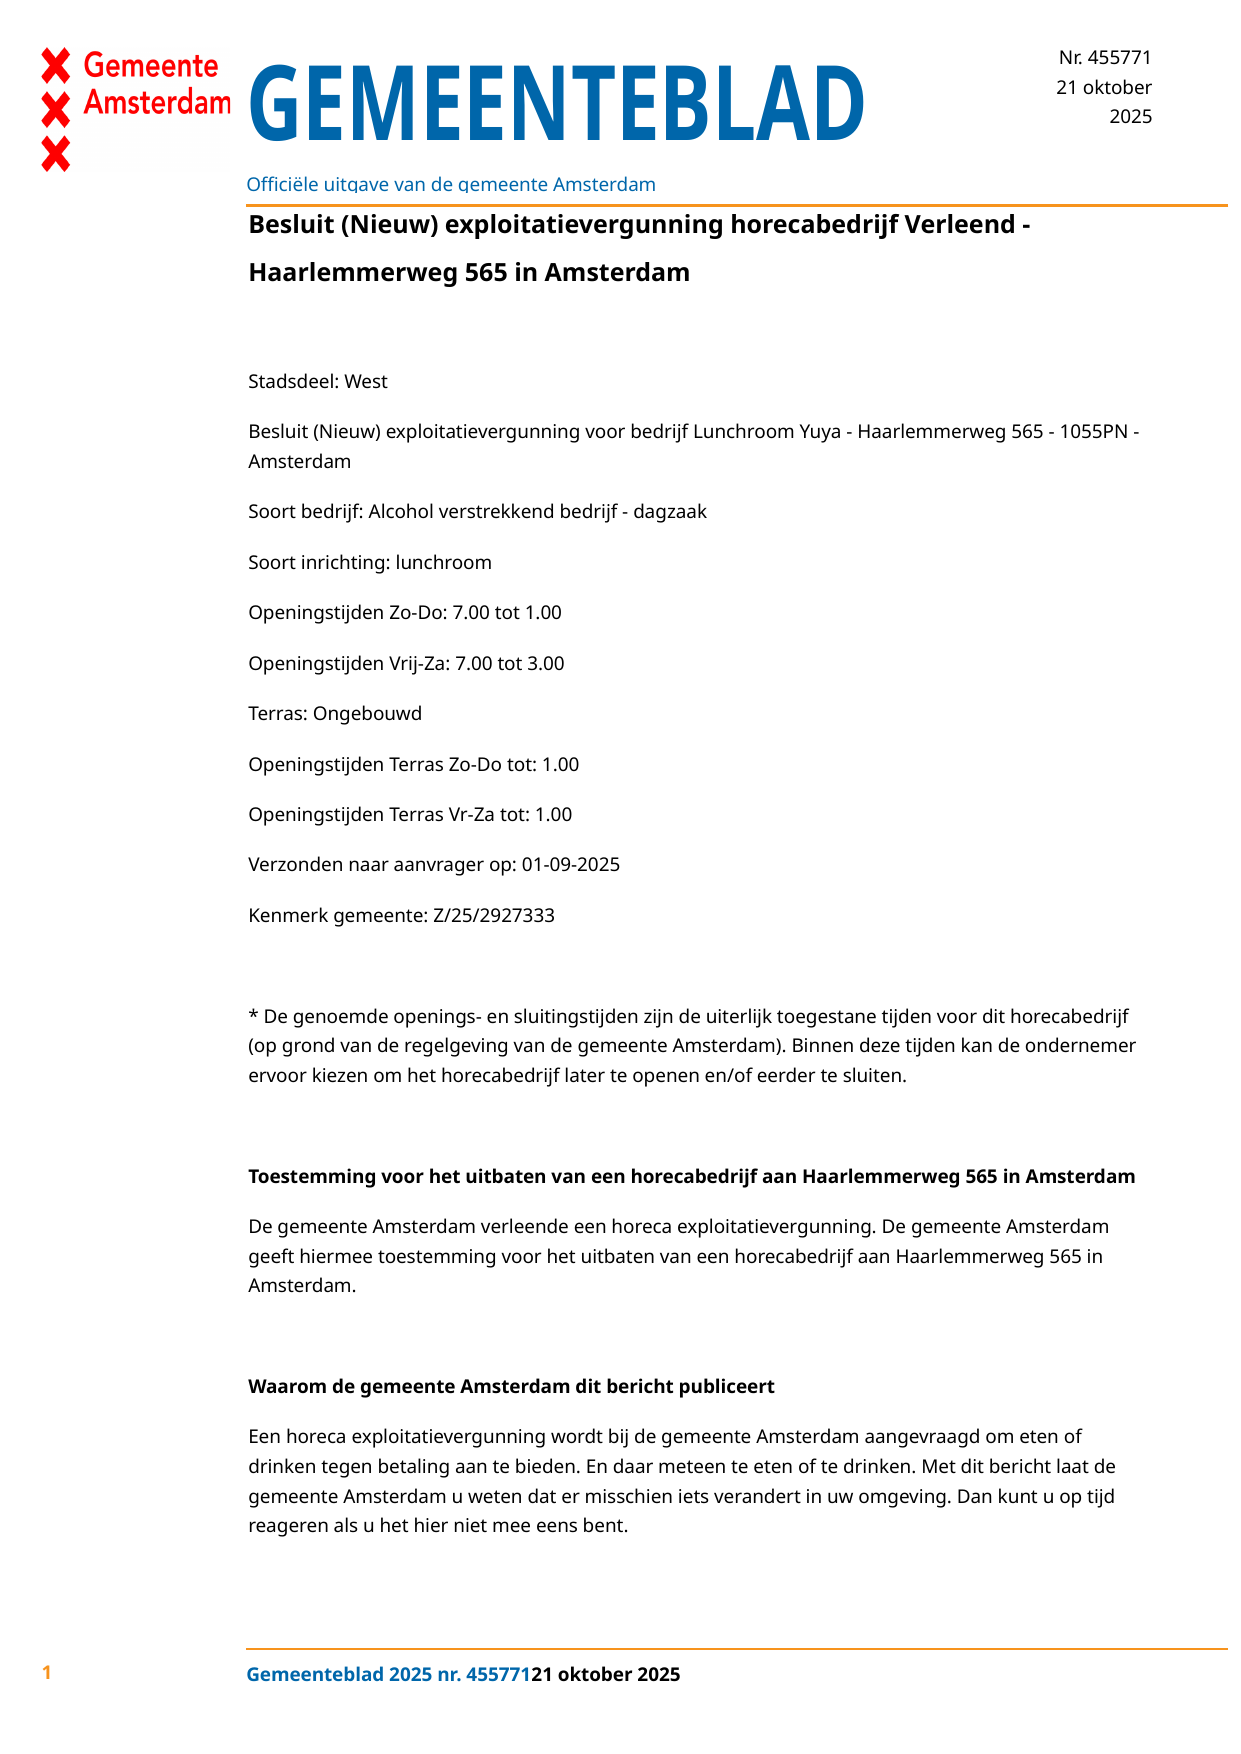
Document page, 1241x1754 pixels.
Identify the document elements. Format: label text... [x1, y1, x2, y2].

text Soort inrichting: lunchroom [248, 549, 1152, 575]
text De gemeente Amsterdam verleende een horeca exploitatievergunning. De gemeente Amsterdam geeft hiermee toestemming voor het uitbaten van een horecabedrijf aan Haarlemmerweg 565 in Amsterdam. [248, 1213, 1152, 1298]
text Soort bedrijf: Alcohol verstrekkend bedrijf - dagzaak [248, 499, 1152, 524]
text Stadsdeel: West [248, 368, 1152, 394]
text Terras: Ongebouwd [248, 700, 1152, 726]
text Verzonden naar aanvrager op: 01-09-2025 [248, 852, 1152, 877]
text Openingstijden Terras Vr-Za tot: 1.00 [248, 801, 1152, 827]
text Toestemming voor het uitbaten van een horecabedrijf aan Haarlemmerweg 565 in Amsterdam [248, 1163, 1152, 1189]
text Besluit (Nieuw) exploitatievergunning horecabedrijf Verleend - Haarlemmerweg 565 in Amsterdam [248, 207, 1152, 288]
text Openingstijden Vrij-Za: 7.00 tot 3.00 [248, 650, 1152, 676]
text Een horeca exploitatievergunning wordt bij de gemeente Amsterdam aangevraagd om eten of drinken tegen betaling aan te bieden. En daar meteen te eten of te drinken. Met dit bericht laat de gemeente Amsterdam u weten dat er misschien iets verandert in uw omgeving. Dan kunt u op tijd reageren als u het hier niet mee eens bent. [248, 1424, 1152, 1538]
picture [41, 47, 231, 172]
text Kenmerk gemeente: Z/25/2927333 [248, 902, 1152, 928]
text * De genoemde openings- en sluitingstijden zijn de uiterlijk toegestane tijden voor dit horecabedrijf (op grond van de regelgeving van de gemeente Amsterdam). Binnen deze tijden kan de ondernemer ervoor kiezen om het horecabedrijf later te openen en/of eerder te sluiten. [248, 1003, 1152, 1088]
text Openingstijden Terras Zo-Do tot: 1.00 [248, 751, 1152, 777]
text Besluit (Nieuw) exploitatievergunning voor bedrijf Lunchroom Yuya - Haarlemmerweg 565 - 1055PN - Amsterdam [248, 419, 1152, 474]
text Waarom de gemeente Amsterdam dit bericht publiceert [248, 1373, 1152, 1399]
text Openingstijden Zo-Do: 7.00 tot 1.00 [248, 599, 1152, 625]
